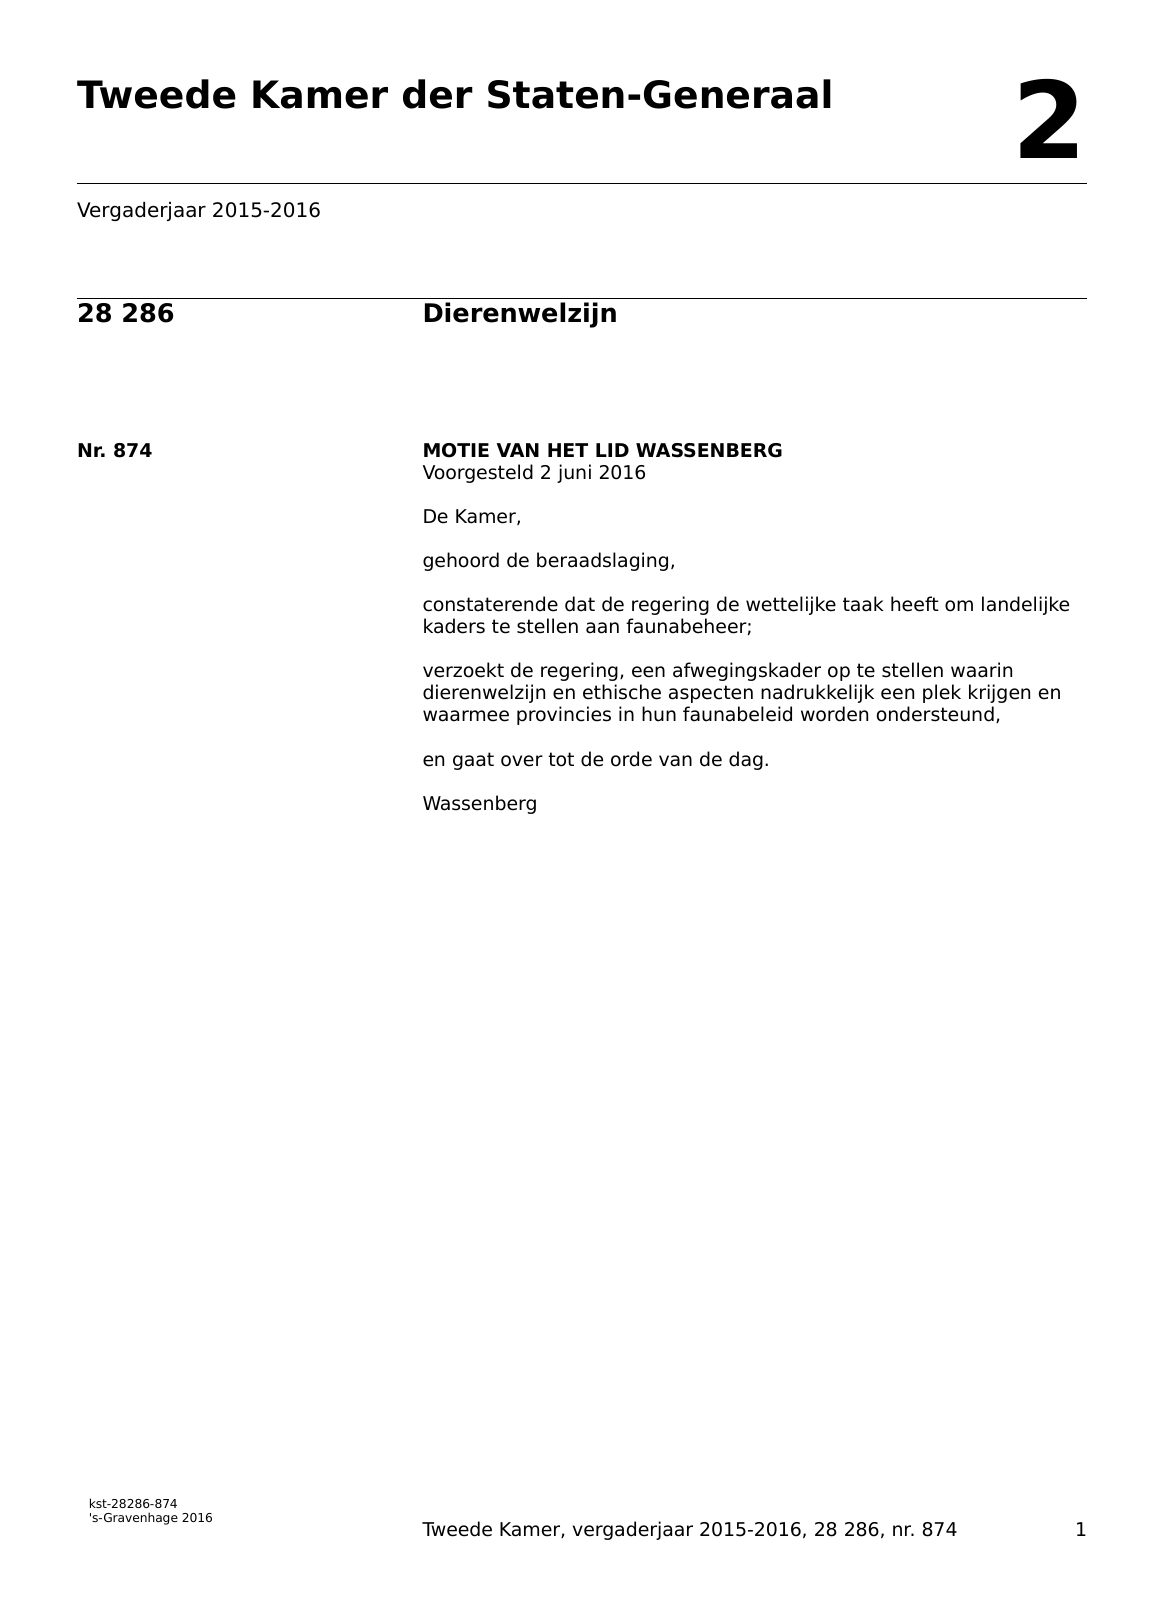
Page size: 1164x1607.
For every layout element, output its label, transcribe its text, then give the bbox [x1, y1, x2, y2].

table_header 2 [886, 59, 1087, 183]
text 's-Gravenhage 2016 [88, 1511, 323, 1525]
text De Kamer, [422, 506, 1087, 528]
table_cell Vergaderjaar 2015-2016 [77, 184, 1087, 298]
text en gaat over tot de orde van de dag. [422, 748, 1087, 770]
text gehoord de beraadslaging, [422, 550, 1087, 572]
text Wassenberg [422, 793, 1087, 814]
text Voorgesteld 2 juni 2016 [422, 462, 1087, 484]
text constaterende dat de regering de wettelijke taak heeft om landelijke kaders te stellen aan faunabeheer; [422, 594, 1087, 638]
subtitle 28 286 Dierenwelzijn [77, 299, 1087, 329]
text verzoekt de regering, een afwegingskader op te stellen waarin dierenwelzijn en ethische aspecten nadrukkelijk een plek krijgen en waarmee provincies in hun faunabeleid worden ondersteund, [422, 660, 1087, 726]
subtitle Nr. 874 MOTIE VAN HET LID WASSENBERG [77, 440, 1087, 462]
text kst-28286-874 [88, 1497, 323, 1511]
table_header Tweede Kamer der Staten-Generaal [77, 59, 886, 183]
